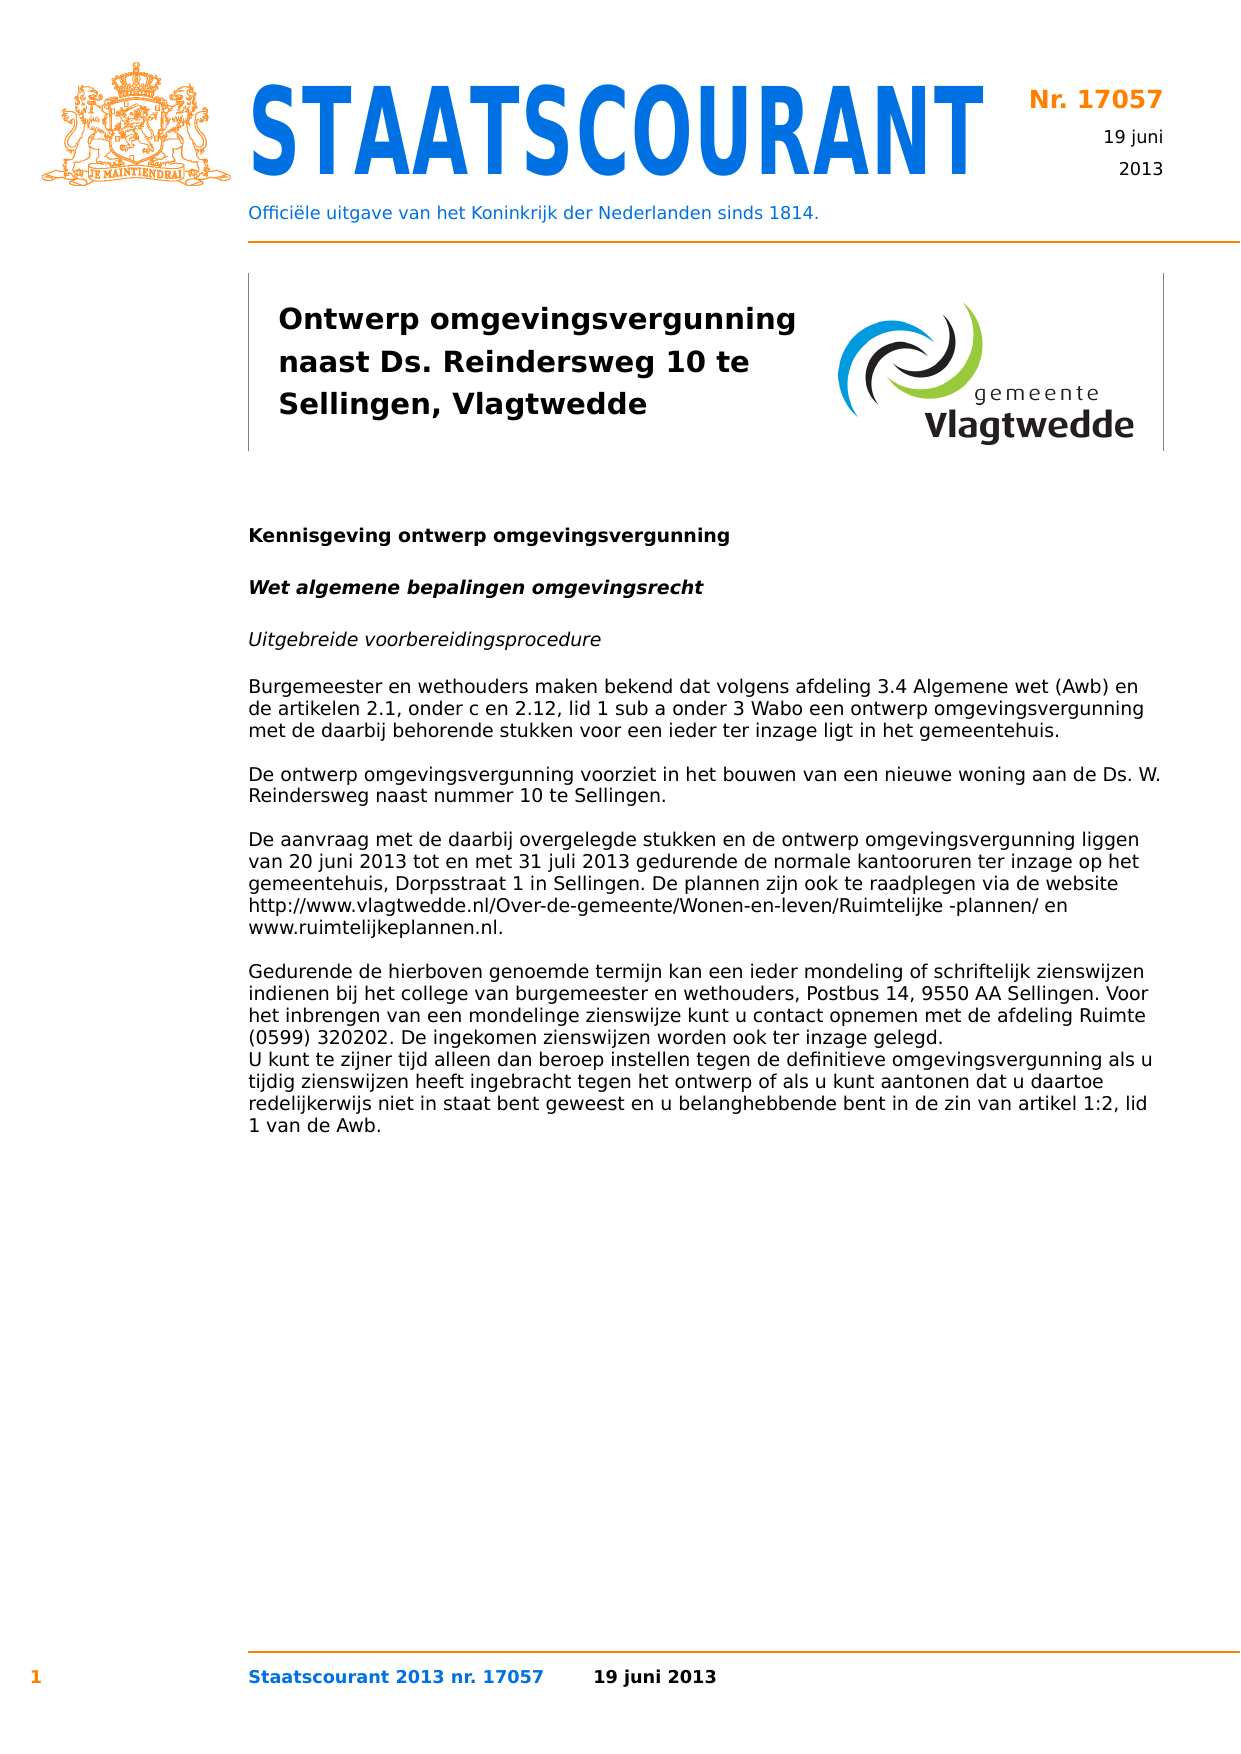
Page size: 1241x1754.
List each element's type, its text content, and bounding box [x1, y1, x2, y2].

picture [838, 302, 1134, 445]
text Burgemeester en wethouders maken bekend dat volgens afdeling 3.4 Algemene wet (Awb) en de artikelen 2.1, onder c en 2.12, lid 1 sub a onder 3 Wabo een ontwerp omgevingsvergunning met de daarbij behorende stukken voor een ieder ter inzage ligt in het gemeentehuis. [248, 676, 1163, 742]
subtitle Uitgebreide voorbereidingsprocedure [248, 629, 1163, 651]
subtitle Kennisgeving ontwerp omgevingsvergunning [248, 525, 1163, 547]
subtitle Ontwerp omgevingsvergunning naast Ds. Reindersweg 10 te Sellingen, Vlagtwedde [249, 273, 1163, 451]
text Gedurende de hierboven genoemde termijn kan een ieder mondeling of schriftelijk zienswijzen indienen bij het college van burgemeester en wethouders, Postbus 14, 9550 AA Sellingen. Voor het inbrengen van een mondelinge zienswijze kunt u contact opnemen met de afdeling Ruimte (0599) 320202. De ingekomen zienswijzen worden ook ter inzage gelegd. [248, 961, 1163, 1049]
table_header STAATSCOURANT [248, 62, 998, 203]
table_header Nr. 17057 [998, 62, 1240, 121]
table_header [25, 62, 248, 241]
table_cell 19 juni [998, 121, 1240, 153]
picture [41, 62, 231, 186]
text U kunt te zijner tijd alleen dan beroep instellen tegen de definitieve omgevingsvergunning als u tijdig zienswijzen heeft ingebracht tegen het ontwerp of als u kunt aantonen dat u daartoe redelijkerwijs niet in staat bent geweest en u belanghebbende bent in de zin van artikel 1:2, lid 1 van de Awb. [248, 1049, 1163, 1137]
text De ontwerp omgevingsvergunning voorziet in het bouwen van een nieuwe woning aan de Ds. W. Reindersweg naast nummer 10 te Sellingen. [248, 763, 1163, 807]
table_cell 2013 [998, 153, 1240, 203]
subtitle Wet algemene bepalingen omgevingsrecht [248, 577, 1163, 599]
table_cell Officiële uitgave van het Koninkrijk der Nederlanden sinds 1814. [248, 203, 1240, 241]
text De aanvraag met de daarbij overgelegde stukken en de ontwerp omgevingsvergunning liggen van 20 juni 2013 tot en met 31 juli 2013 gedurende de normale kantooruren ter inzage op het gemeentehuis, Dorpsstraat 1 in Sellingen. De plannen zijn ook te raadplegen via de website http://www.vlagtwedde.nl/Over-de-gemeente/Wonen-en-leven/Ruimtelijke -plannen/ en www.ruimtelijkeplannen.nl. [248, 829, 1163, 939]
